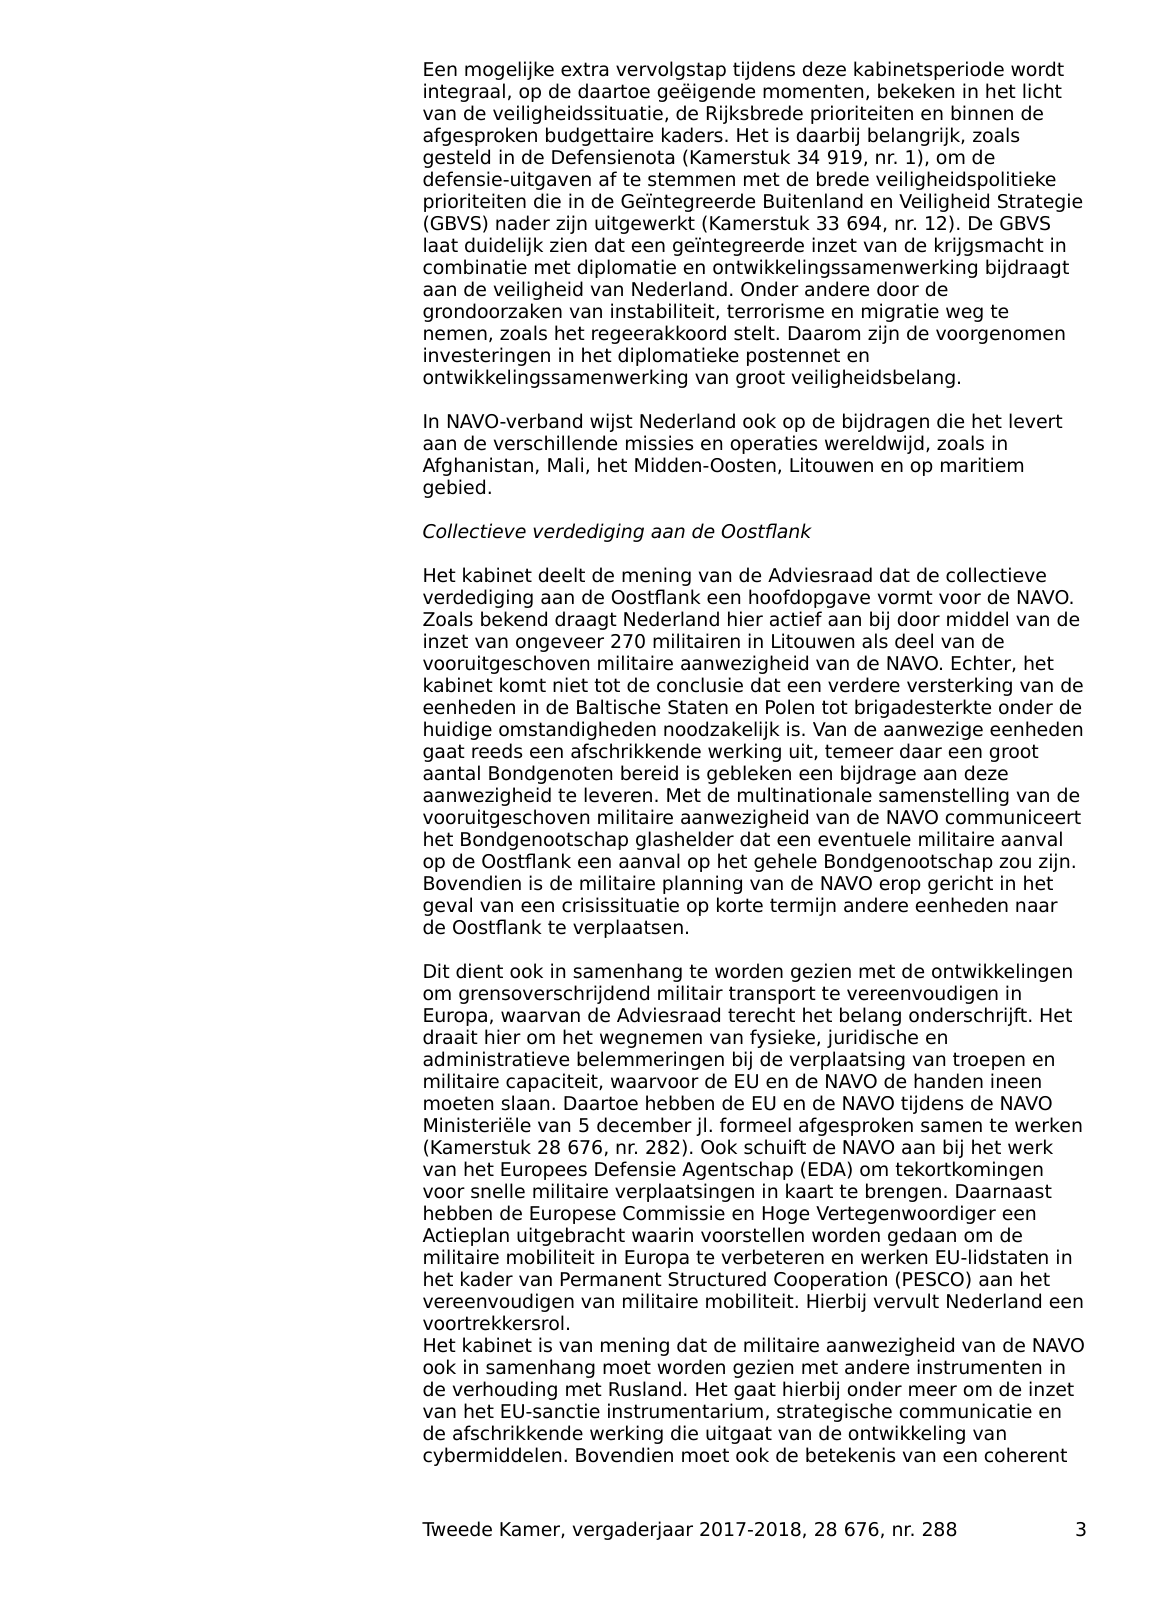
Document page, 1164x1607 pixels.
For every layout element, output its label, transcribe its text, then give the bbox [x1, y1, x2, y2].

text Het kabinet is van mening dat de militaire aanwezigheid van de NAVO ook in samenhang moet worden gezien met andere instrumenten in de verhouding met Rusland. Het gaat hierbij onder meer om de inzet van het EU-sanctie instrumentarium, strategische communicatie en de afschrikkende werking die uitgaat van de ontwikkeling van cybermiddelen. Bovendien moet ook de betekenis van een coherent [422, 1335, 1087, 1467]
text In NAVO-verband wijst Nederland ook op de bijdragen die het levert aan de verschillende missies en operaties wereldwijd, zoals in Afghanistan, Mali, het Midden-Oosten, Litouwen en op maritiem gebied. [422, 411, 1087, 499]
text Een mogelijke extra vervolgstap tijdens deze kabinetsperiode wordt integraal, op de daartoe geëigende momenten, bekeken in het licht van de veiligheidssituatie, de Rijksbrede prioriteiten en binnen de afgesproken budgettaire kaders. Het is daarbij belangrijk, zoals gesteld in de Defensienota (Kamerstuk 34 919, nr. 1), om de defensie-uitgaven af te stemmen met de brede veiligheidspolitieke prioriteiten die in de Geïntegreerde Buitenland en Veiligheid Strategie (GBVS) nader zijn uitgewerkt (Kamerstuk 33 694, nr. 12). De GBVS laat duidelijk zien dat een geïntegreerde inzet van de krijgsmacht in combinatie met diplomatie en ontwikkelingssamenwerking bijdraagt aan de veiligheid van Nederland. Onder andere door de grondoorzaken van instabiliteit, terrorisme en migratie weg te nemen, zoals het regeerakkoord stelt. Daarom zijn de voorgenomen investeringen in het diplomatieke postennet en ontwikkelingssamenwerking van groot veiligheidsbelang. [422, 59, 1087, 389]
subtitle Collectieve verdediging aan de Oostflank [422, 521, 1087, 543]
text Dit dient ook in samenhang te worden gezien met de ontwikkelingen om grensoverschrijdend militair transport te vereenvoudigen in Europa, waarvan de Adviesraad terecht het belang onderschrijft. Het draait hier om het wegnemen van fysieke, juridische en administratieve belemmeringen bij de verplaatsing van troepen en militaire capaciteit, waarvoor de EU en de NAVO de handen ineen moeten slaan. Daartoe hebben de EU en de NAVO tijdens de NAVO Ministeriële van 5 december jl. formeel afgesproken samen te werken (Kamerstuk 28 676, nr. 282). Ook schuift de NAVO aan bij het werk van het Europees Defensie Agentschap (EDA) om tekortkomingen voor snelle militaire verplaatsingen in kaart te brengen. Daarnaast hebben de Europese Commissie en Hoge Vertegenwoordiger een Actieplan uitgebracht waarin voorstellen worden gedaan om de militaire mobiliteit in Europa te verbeteren en werken EU-lidstaten in het kader van Permanent Structured Cooperation (PESCO) aan het vereenvoudigen van militaire mobiliteit. Hierbij vervult Nederland een voortrekkersrol. [422, 961, 1087, 1335]
text Het kabinet deelt de mening van de Adviesraad dat de collectieve verdediging aan de Oostflank een hoofdopgave vormt voor de NAVO. Zoals bekend draagt Nederland hier actief aan bij door middel van de inzet van ongeveer 270 militairen in Litouwen als deel van de vooruitgeschoven militaire aanwezigheid van de NAVO. Echter, het kabinet komt niet tot de conclusie dat een verdere versterking van de eenheden in de Baltische Staten en Polen tot brigadesterkte onder de huidige omstandigheden noodzakelijk is. Van de aanwezige eenheden gaat reeds een afschrikkende werking uit, temeer daar een groot aantal Bondgenoten bereid is gebleken een bijdrage aan deze aanwezigheid te leveren. Met de multinationale samenstelling van de vooruitgeschoven militaire aanwezigheid van de NAVO communiceert het Bondgenootschap glashelder dat een eventuele militaire aanval op de Oostflank een aanval op het gehele Bondgenootschap zou zijn. Bovendien is de militaire planning van de NAVO erop gericht in het geval van een crisissituatie op korte termijn andere eenheden naar de Oostflank te verplaatsen. [422, 565, 1087, 939]
